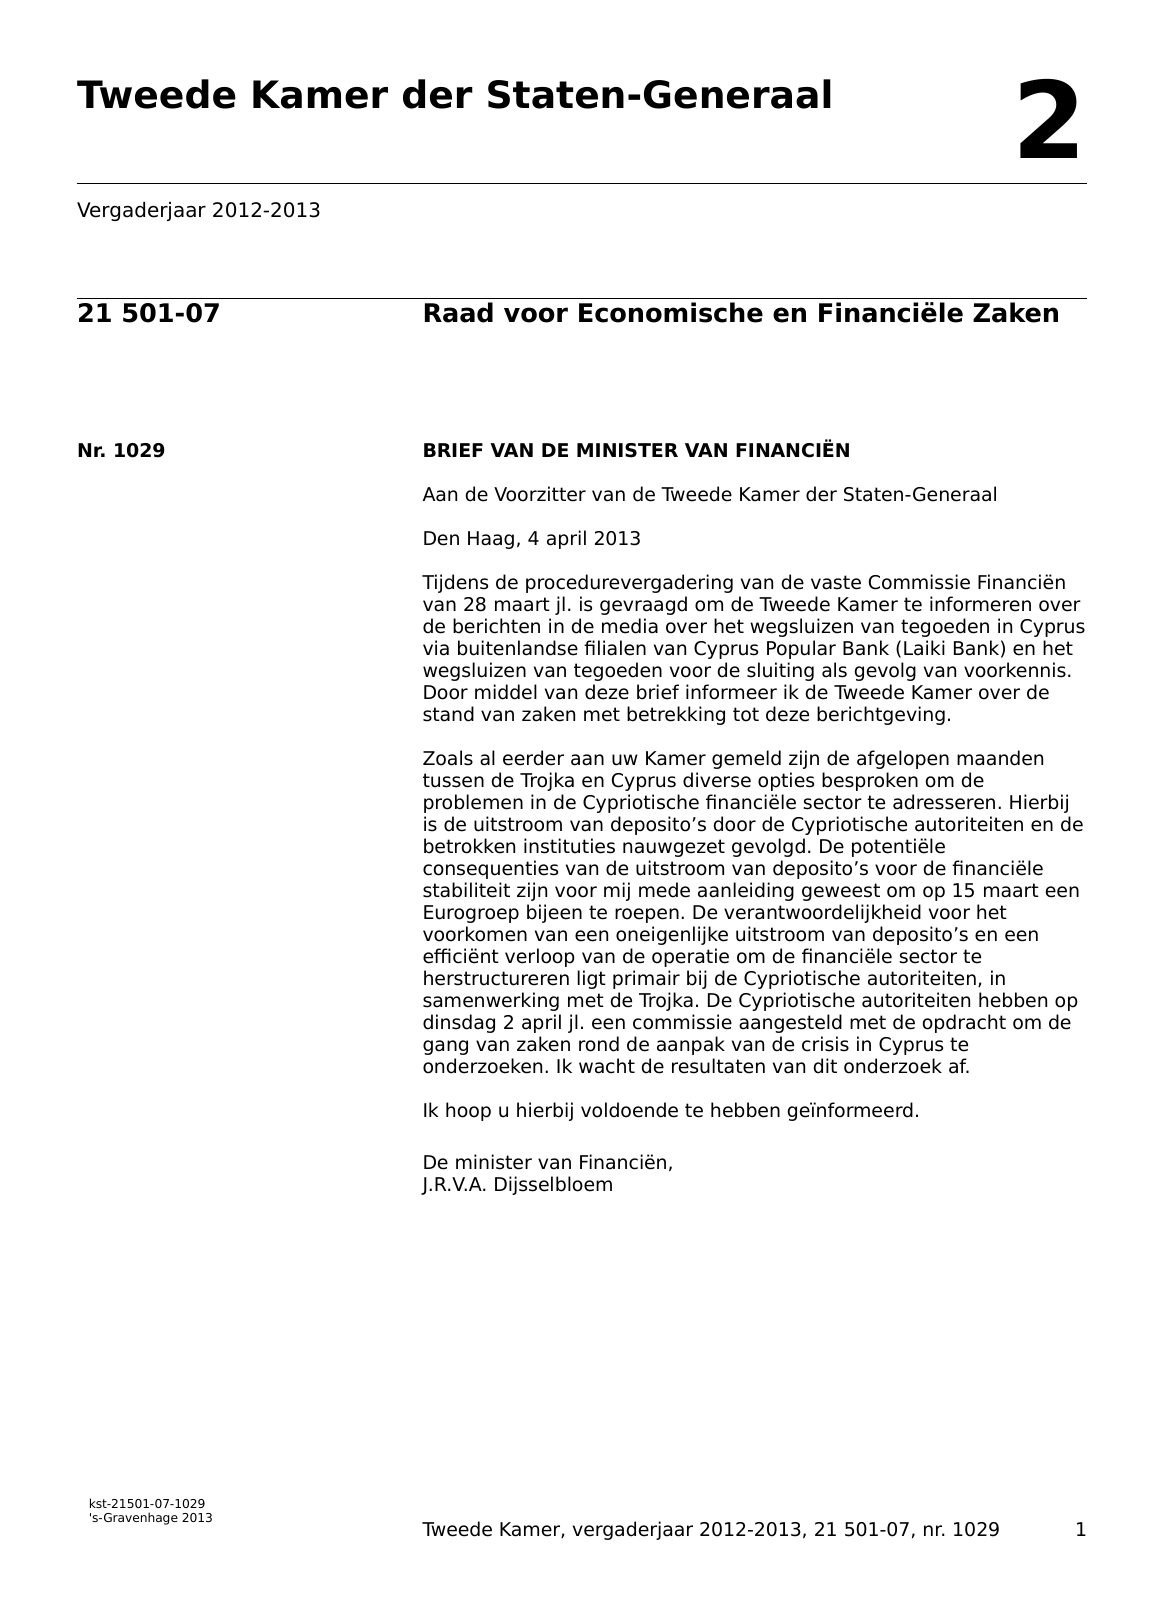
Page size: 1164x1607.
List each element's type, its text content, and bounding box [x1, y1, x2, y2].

table_header 2 [886, 59, 1087, 183]
subtitle 21 501-07 Raad voor Economische en Financiële Zaken [77, 299, 1087, 329]
text Zoals al eerder aan uw Kamer gemeld zijn de afgelopen maanden tussen de Trojka en Cyprus diverse opties besproken om de problemen in de Cypriotische financiële sector te adresseren. Hierbij is de uitstroom van deposito’s door de Cypriotische autoriteiten en de betrokken instituties nauwgezet gevolgd. De potentiële consequenties van de uitstroom van deposito’s voor de financiële stabiliteit zijn voor mij mede aanleiding geweest om op 15 maart een Eurogroep bijeen te roepen. De verantwoordelijkheid voor het voorkomen van een oneigenlijke uitstroom van deposito’s en een efficiënt verloop van de operatie om de financiële sector te herstructureren ligt primair bij de Cypriotische autoriteiten, in samenwerking met de Trojka. De Cypriotische autoriteiten hebben op dinsdag 2 april jl. een commissie aangesteld met de opdracht om de gang van zaken rond de aanpak van de crisis in Cyprus te onderzoeken. Ik wacht de resultaten van dit onderzoek af. [422, 748, 1087, 1078]
text De minister van Financiën, J.R.V.A. Dijsselbloem [422, 1152, 1087, 1196]
text Tijdens de procedurevergadering van de vaste Commissie Financiën van 28 maart jl. is gevraagd om de Tweede Kamer te informeren over de berichten in de media over het wegsluizen van tegoeden in Cyprus via buitenlandse filialen van Cyprus Popular Bank (Laiki Bank) en het wegsluizen van tegoeden voor de sluiting als gevolg van voorkennis. Door middel van deze brief informeer ik de Tweede Kamer over de stand van zaken met betrekking tot deze berichtgeving. [422, 572, 1087, 726]
text kst-21501-07-1029 [88, 1497, 323, 1511]
text 's-Gravenhage 2013 [88, 1511, 323, 1525]
table_header Tweede Kamer der Staten-Generaal [77, 59, 886, 183]
text Ik hoop u hierbij voldoende te hebben geïnformeerd. [422, 1100, 1087, 1122]
subtitle Nr. 1029 BRIEF VAN DE MINISTER VAN FINANCIËN [77, 440, 1087, 462]
text Aan de Voorzitter van de Tweede Kamer der Staten-Generaal [422, 484, 1087, 506]
table_cell Vergaderjaar 2012-2013 [77, 184, 1087, 298]
text Den Haag, 4 april 2013 [422, 528, 1087, 550]
